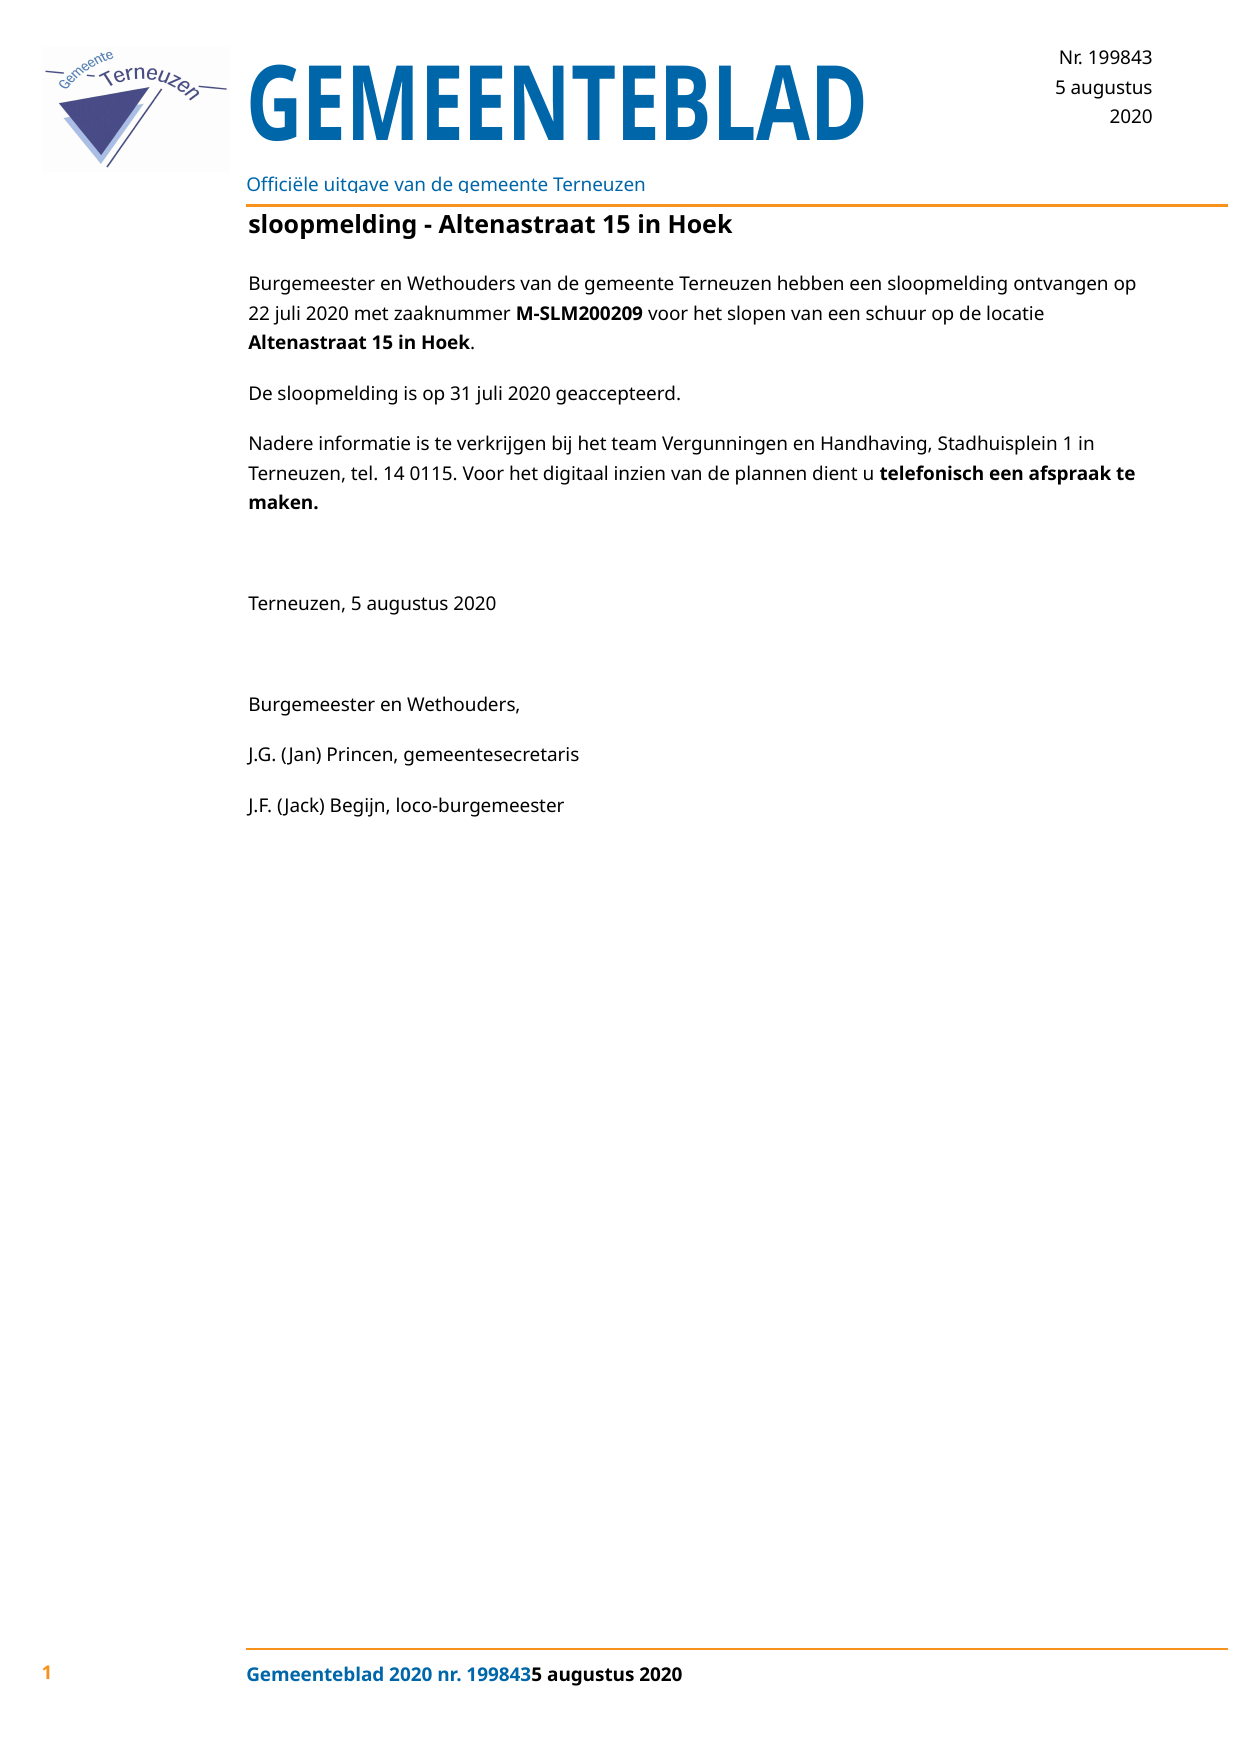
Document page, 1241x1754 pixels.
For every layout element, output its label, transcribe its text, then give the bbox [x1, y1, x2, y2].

picture [41, 47, 231, 172]
text J.G. (Jan) Princen, gemeentesecretaris [248, 742, 1152, 767]
text Nadere informatie is te verkrijgen bij het team Vergunningen en Handhaving, Stadhuisplein 1 in Terneuzen, tel. 14 0115. Voor het digitaal inzien van de plannen dient u telefonisch een afspraak te maken. [248, 430, 1152, 515]
text sloopmelding - Altenastraat 15 in Hoek [248, 207, 1152, 241]
text De sloopmelding is op 31 juli 2020 geaccepteerd. [248, 380, 1152, 406]
text J.F. (Jack) Begijn, loco-burgemeester [248, 792, 1152, 818]
text Burgemeester en Wethouders van de gemeente Terneuzen hebben een sloopmelding ontvangen op 22 juli 2020 met zaaknummer M-SLM200209 voor het slopen van een schuur op de locatie Altenastraat 15 in Hoek. [248, 270, 1152, 355]
text Terneuzen, 5 augustus 2020 [248, 590, 1152, 616]
text Burgemeester en Wethouders, [248, 691, 1152, 717]
